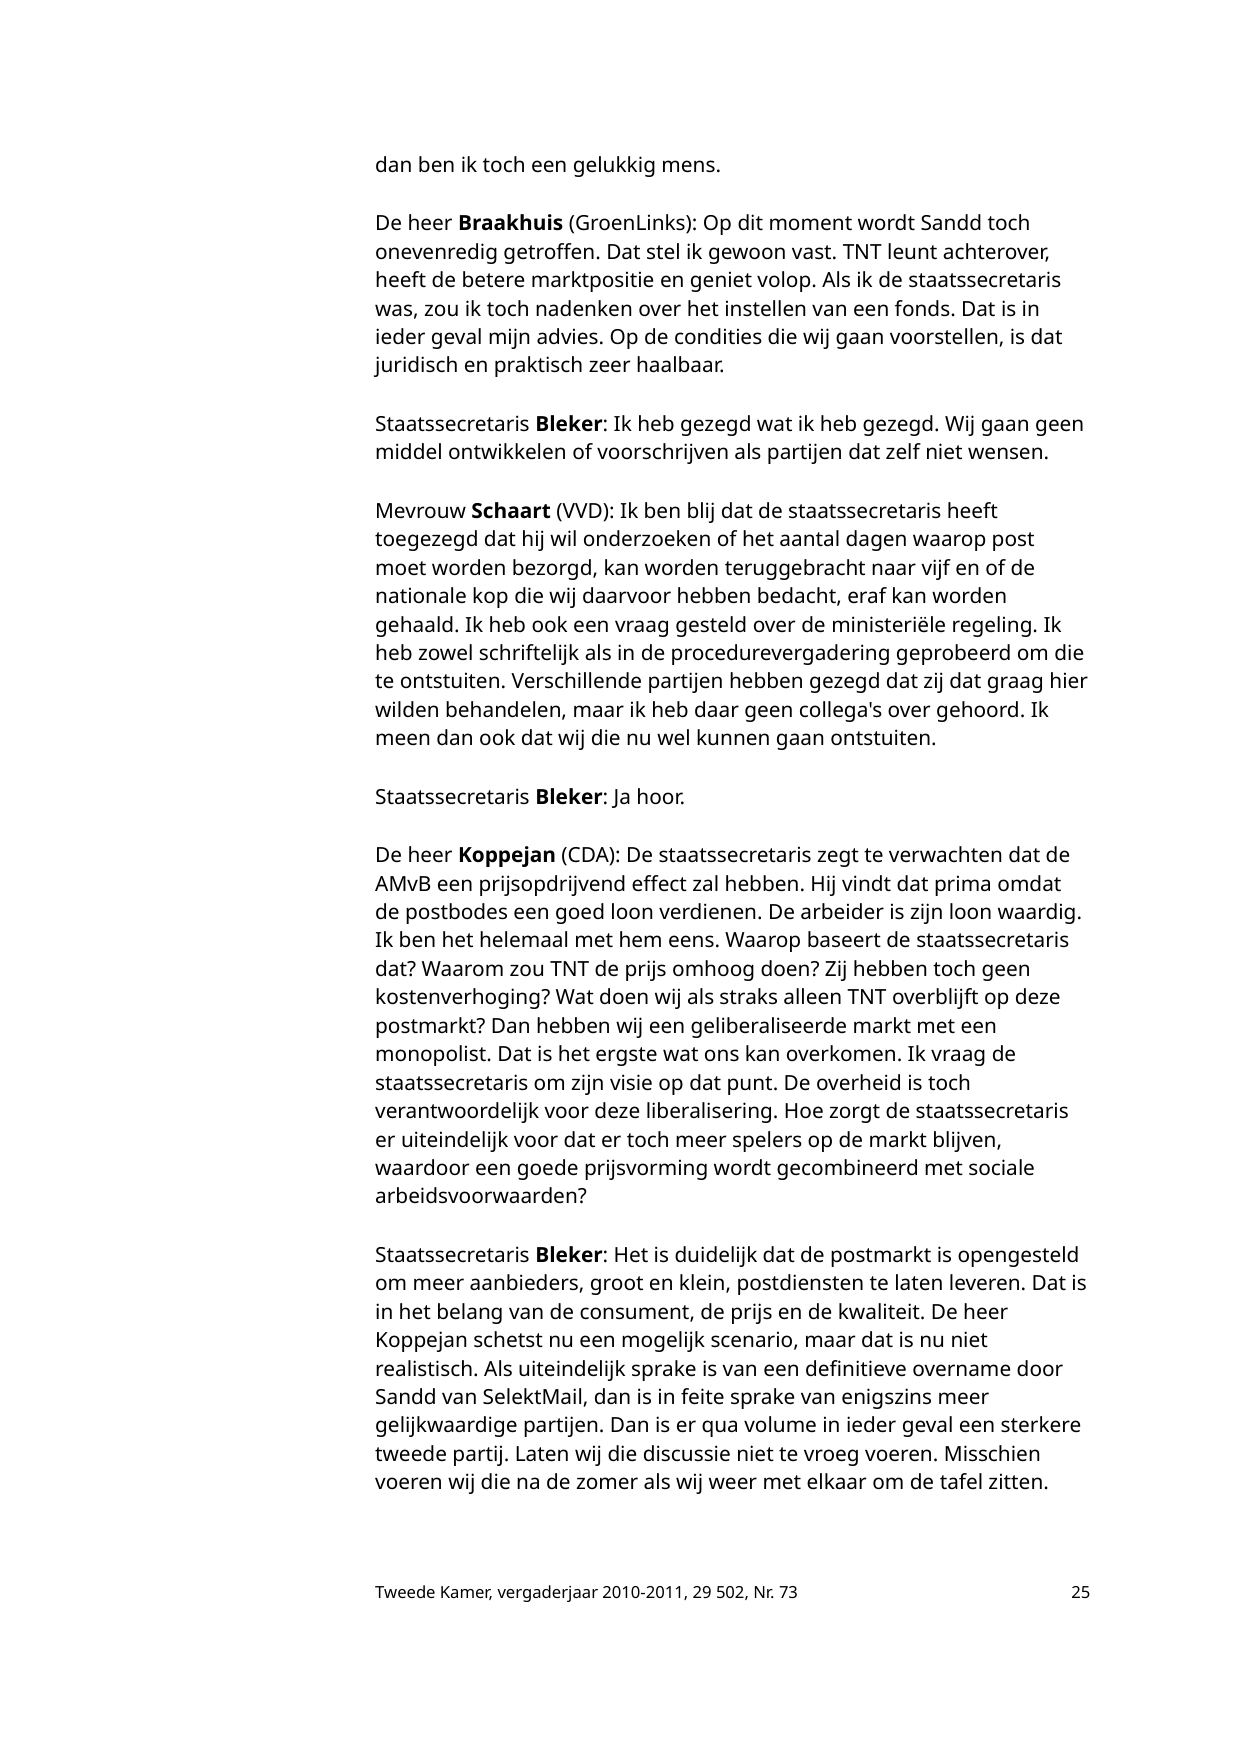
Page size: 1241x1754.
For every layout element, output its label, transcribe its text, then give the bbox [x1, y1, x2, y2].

text dan ben ik toch een gelukkig mens. [375, 150, 1090, 178]
text Staatssecretaris Bleker: Ja hoor. [375, 782, 1090, 810]
text Staatssecretaris Bleker: Het is duidelijk dat de postmarkt is opengesteld om meer aanbieders, groot en klein, postdiensten te laten leveren. Dat is in het belang van de consument, de prijs en de kwaliteit. De heer Koppejan schetst nu een mogelijk scenario, maar dat is nu niet realistisch. Als uiteindelijk sprake is van een definitieve overname door Sandd van SelektMail, dan is in feite sprake van enigszins meer gelijkwaardige partijen. Dan is er qua volume in ieder geval een sterkere tweede partij. Laten wij die discussie niet te vroeg voeren. Misschien voeren wij die na de zomer als wij weer met elkaar om de tafel zitten. [375, 1240, 1090, 1496]
text De heer Koppejan (CDA): De staatssecretaris zegt te verwachten dat de AMvB een prijsopdrijvend effect zal hebben. Hij vindt dat prima omdat de postbodes een goed loon verdienen. De arbeider is zijn loon waardig. Ik ben het helemaal met hem eens. Waarop baseert de staatssecretaris dat? Waarom zou TNT de prijs omhoog doen? Zij hebben toch geen kostenverhoging? Wat doen wij als straks alleen TNT overblijft op deze postmarkt? Dan hebben wij een geliberaliseerde markt met een monopolist. Dat is het ergste wat ons kan overkomen. Ik vraag de staatssecretaris om zijn visie op dat punt. De overheid is toch verantwoordelijk voor deze liberalisering. Hoe zorgt de staatssecretaris er uiteindelijk voor dat er toch meer spelers op de markt blijven, waardoor een goede prijsvorming wordt gecombineerd met sociale arbeidsvoorwaarden? [375, 840, 1090, 1210]
text Mevrouw Schaart (VVD): Ik ben blij dat de staatssecretaris heeft toegezegd dat hij wil onderzoeken of het aantal dagen waarop post moet worden bezorgd, kan worden teruggebracht naar vijf en of de nationale kop die wij daarvoor hebben bedacht, eraf kan worden gehaald. Ik heb ook een vraag gesteld over de ministeriële regeling. Ik heb zowel schriftelijk als in de procedurevergadering geprobeerd om die te ontstuiten. Verschillende partijen hebben gezegd dat zij dat graag hier wilden behandelen, maar ik heb daar geen collega's over gehoord. Ik meen dan ook dat wij die nu wel kunnen gaan ontstuiten. [375, 496, 1090, 752]
text Staatssecretaris Bleker: Ik heb gezegd wat ik heb gezegd. Wij gaan geen middel ontwikkelen of voorschrijven als partijen dat zelf niet wensen. [375, 409, 1090, 466]
text De heer Braakhuis (GroenLinks): Op dit moment wordt Sandd toch onevenredig getroffen. Dat stel ik gewoon vast. TNT leunt achterover, heeft de betere marktpositie en geniet volop. Als ik de staatssecretaris was, zou ik toch nadenken over het instellen van een fonds. Dat is in ieder geval mijn advies. Op de condities die wij gaan voorstellen, is dat juridisch en praktisch zeer haalbaar. [375, 208, 1090, 379]
